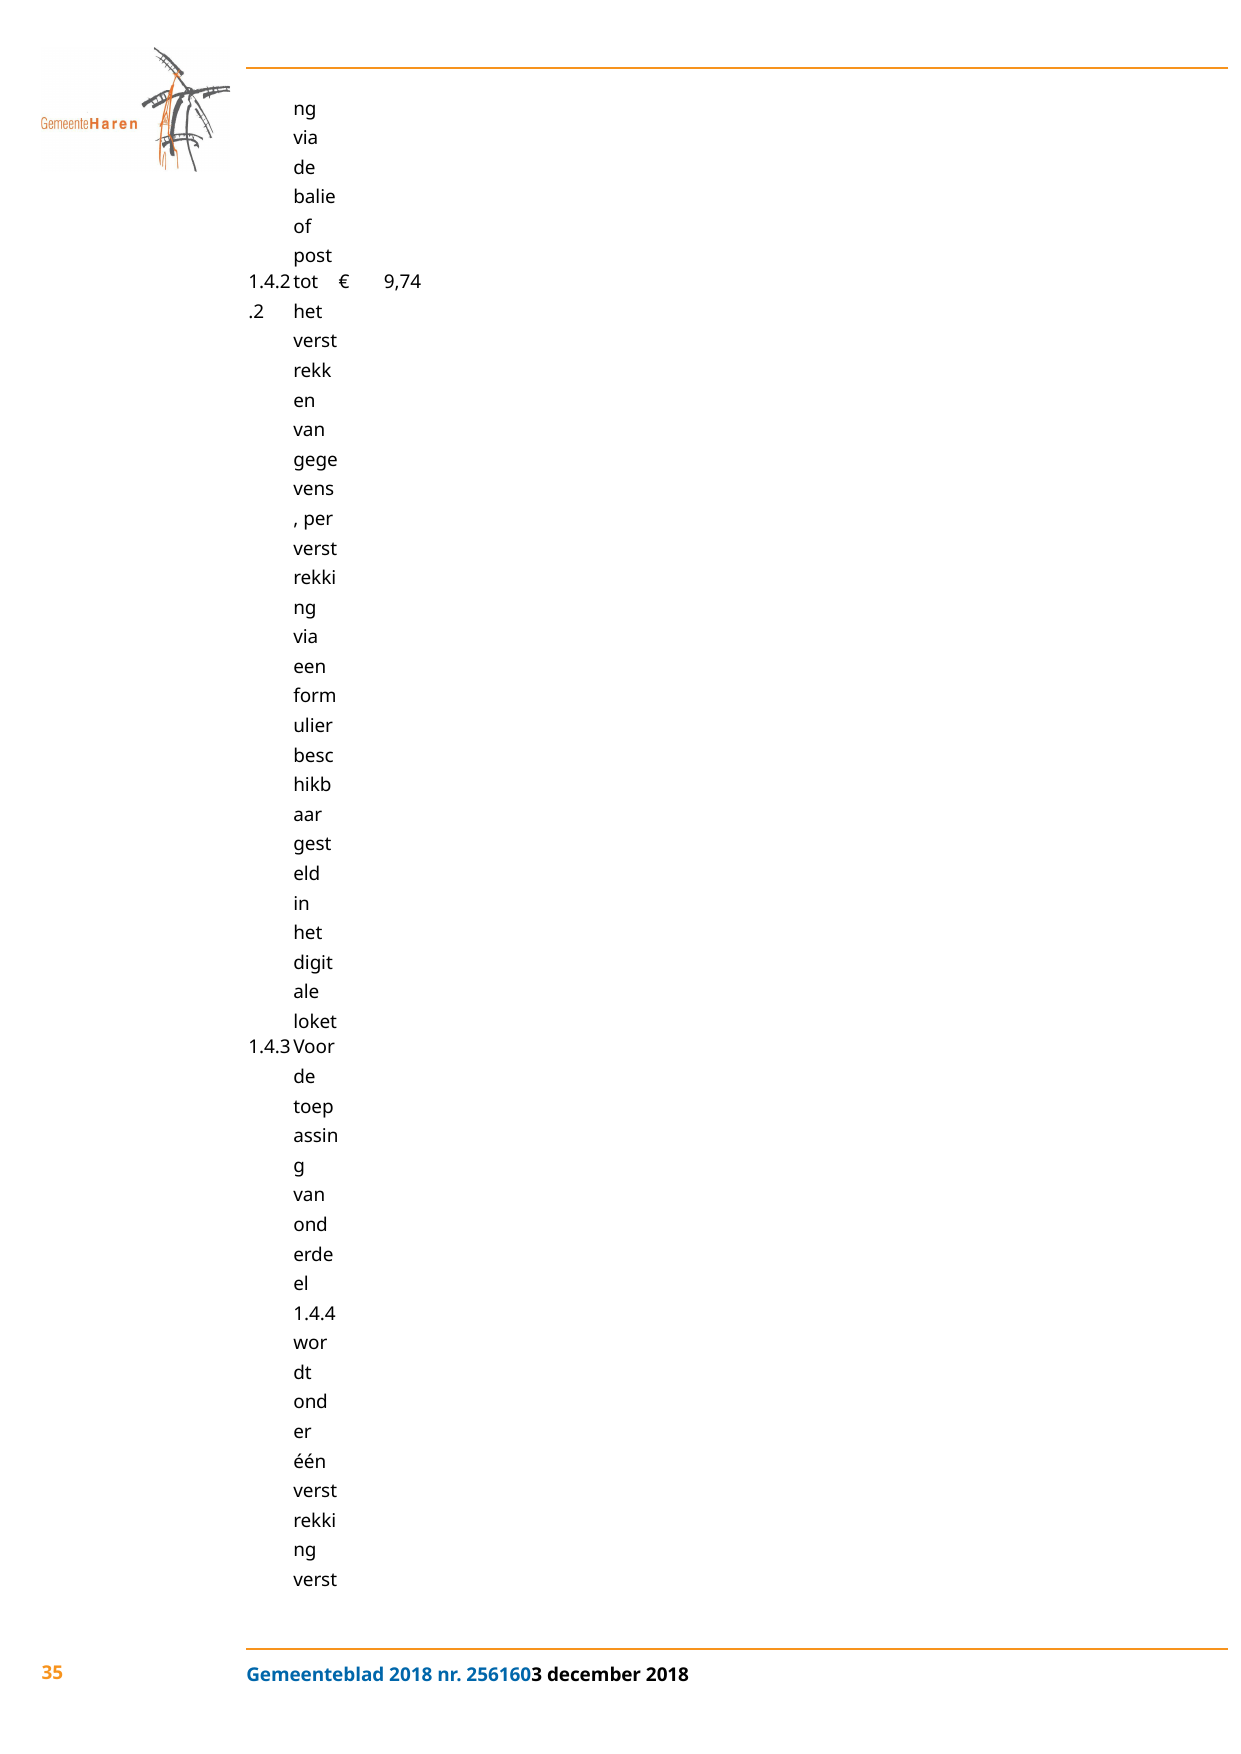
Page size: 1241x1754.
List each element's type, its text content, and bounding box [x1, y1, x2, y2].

table_cell 1.4.3 [248, 1034, 293, 1592]
table_cell tot het verstrekken van gegevens, per verstrekking via een formulier beschikbaar gesteld in het digitale loket [293, 269, 338, 1034]
table_cell [248, 95, 293, 268]
table_cell [338, 1034, 383, 1592]
picture [41, 47, 231, 172]
table_cell € [338, 269, 383, 1034]
table_cell [384, 1034, 429, 1592]
table_cell Voor de toepassing van onderdeel 1.4.4 wordt onder één verstrekking verst [293, 1034, 338, 1592]
table_cell 9,74 [384, 269, 429, 1034]
table_cell [384, 95, 429, 268]
table_cell ng via de balie of post [293, 95, 338, 268]
table_cell 1.4.2.2 [248, 269, 293, 1034]
table_cell [338, 95, 383, 268]
